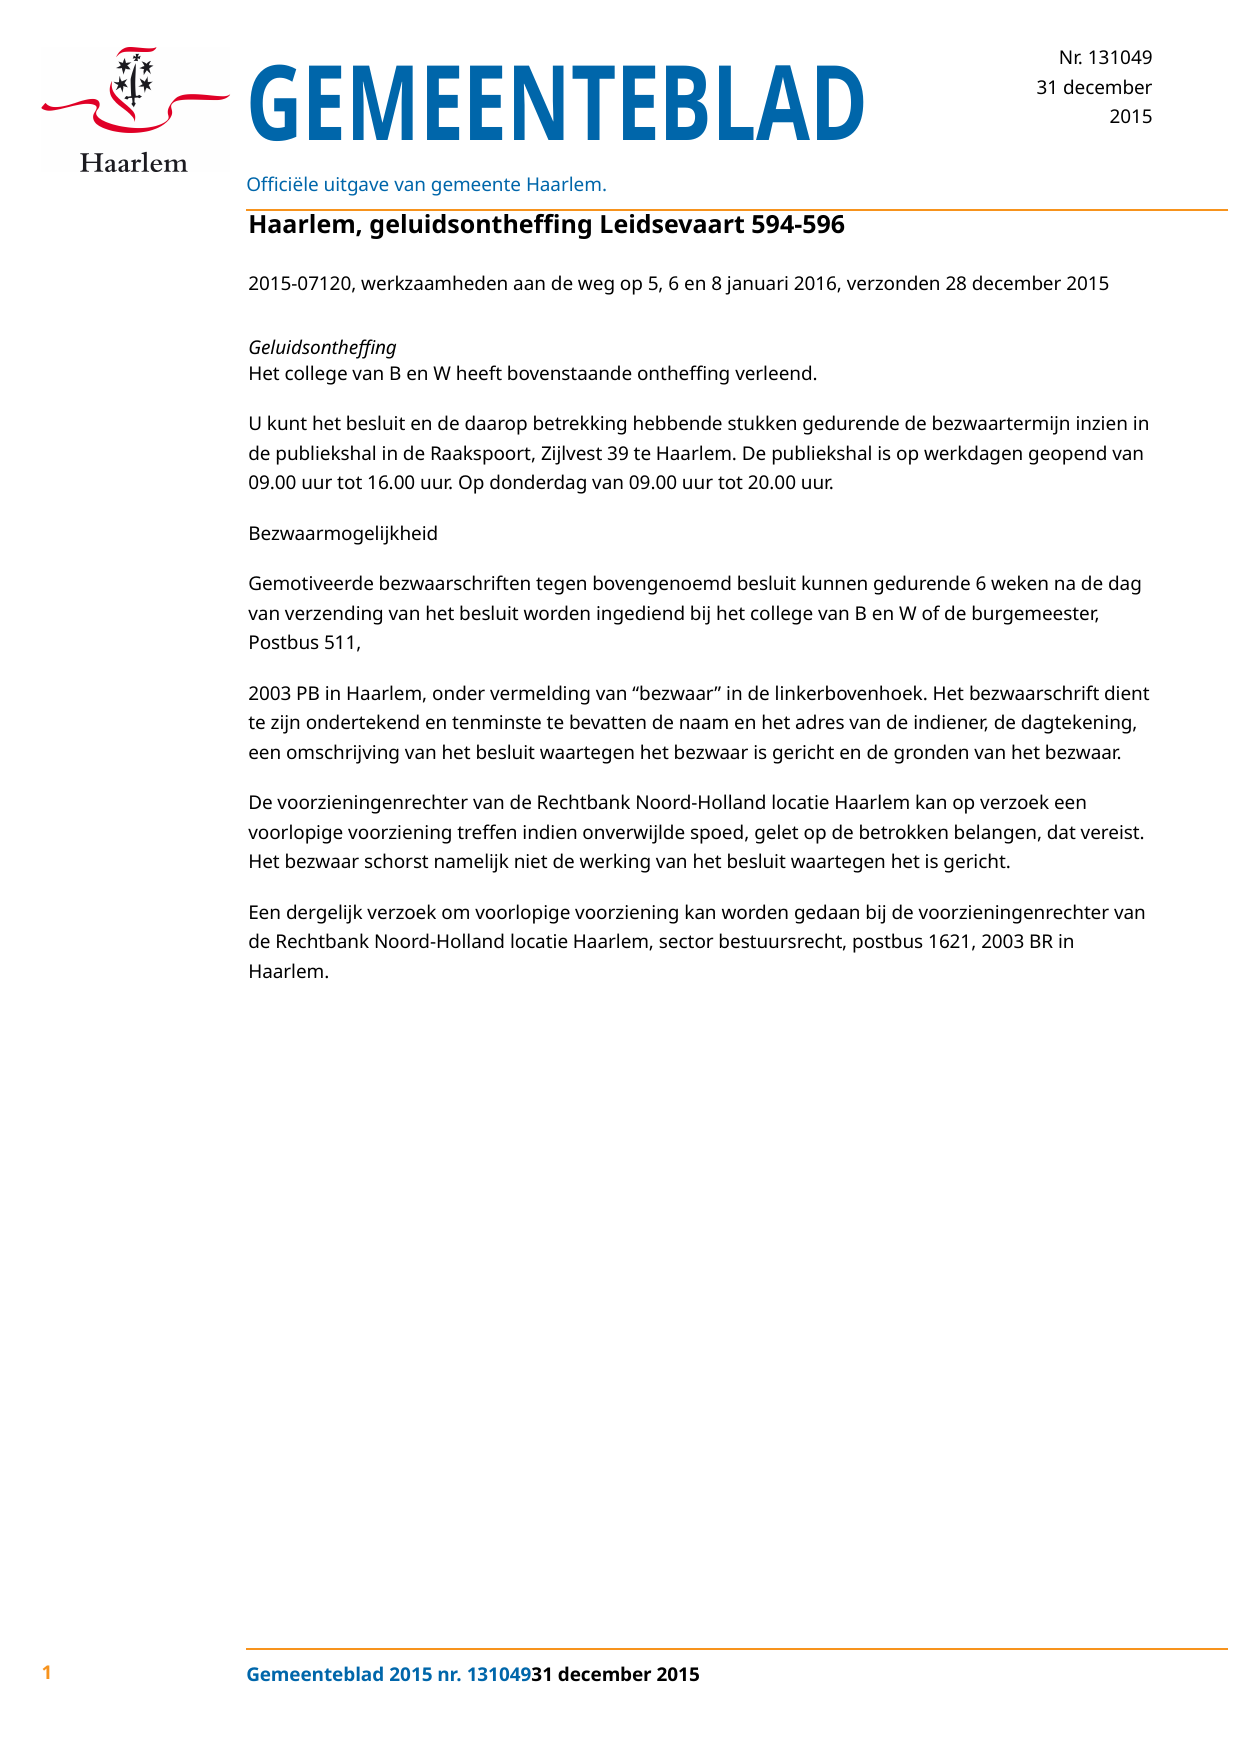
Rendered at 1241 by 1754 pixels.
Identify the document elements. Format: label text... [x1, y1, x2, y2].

text Een dergelijk verzoek om voorlopige voorziening kan worden gedaan bij de voorzieningenrechter van de Rechtbank Noord-Holland locatie Haarlem, sector bestuursrecht, postbus 1621, 2003 BR in Haarlem. [248, 899, 1152, 984]
text Bezwaarmogelijkheid [248, 520, 1152, 546]
text 2015-07120, werkzaamheden aan de weg op 5, 6 en 8 januari 2016, verzonden 28 december 2015 [248, 270, 1152, 296]
text Gemotiveerde bezwaarschriften tegen bovengenoemd besluit kunnen gedurende 6 weken na de dag van verzending van het besluit worden ingediend bij het college van B en W of de burgemeester, Postbus 511, [248, 570, 1152, 655]
text Geluidsontheffing [248, 334, 1152, 360]
text U kunt het besluit en de daarop betrekking hebbende stukken gedurende de bezwaartermijn inzien in de publiekshal in de Raakspoort, Zijlvest 39 te Haarlem. De publiekshal is op werkdagen geopend van 09.00 uur tot 16.00 uur. Op donderdag van 09.00 uur tot 20.00 uur. [248, 410, 1152, 495]
text 2003 PB in Haarlem, onder vermelding van “bezwaar” in de linkerbovenhoek. Het bezwaarschrift dient te zijn ondertekend en tenminste te bevatten de naam en het adres van de indiener, de dagtekening, een omschrijving van het besluit waartegen het bezwaar is gericht en de gronden van het bezwaar. [248, 680, 1152, 765]
picture [41, 47, 231, 172]
text Het college van B en W heeft bovenstaande ontheffing verleend. [248, 360, 1152, 386]
text Haarlem, geluidsontheffing Leidsevaart 594-596 [248, 211, 1152, 241]
text De voorzieningenrechter van de Rechtbank Noord-Holland locatie Haarlem kan op verzoek een voorlopige voorziening treffen indien onverwijlde spoed, gelet op de betrokken belangen, dat vereist. Het bezwaar schorst namelijk niet de werking van het besluit waartegen het is gericht. [248, 789, 1152, 874]
